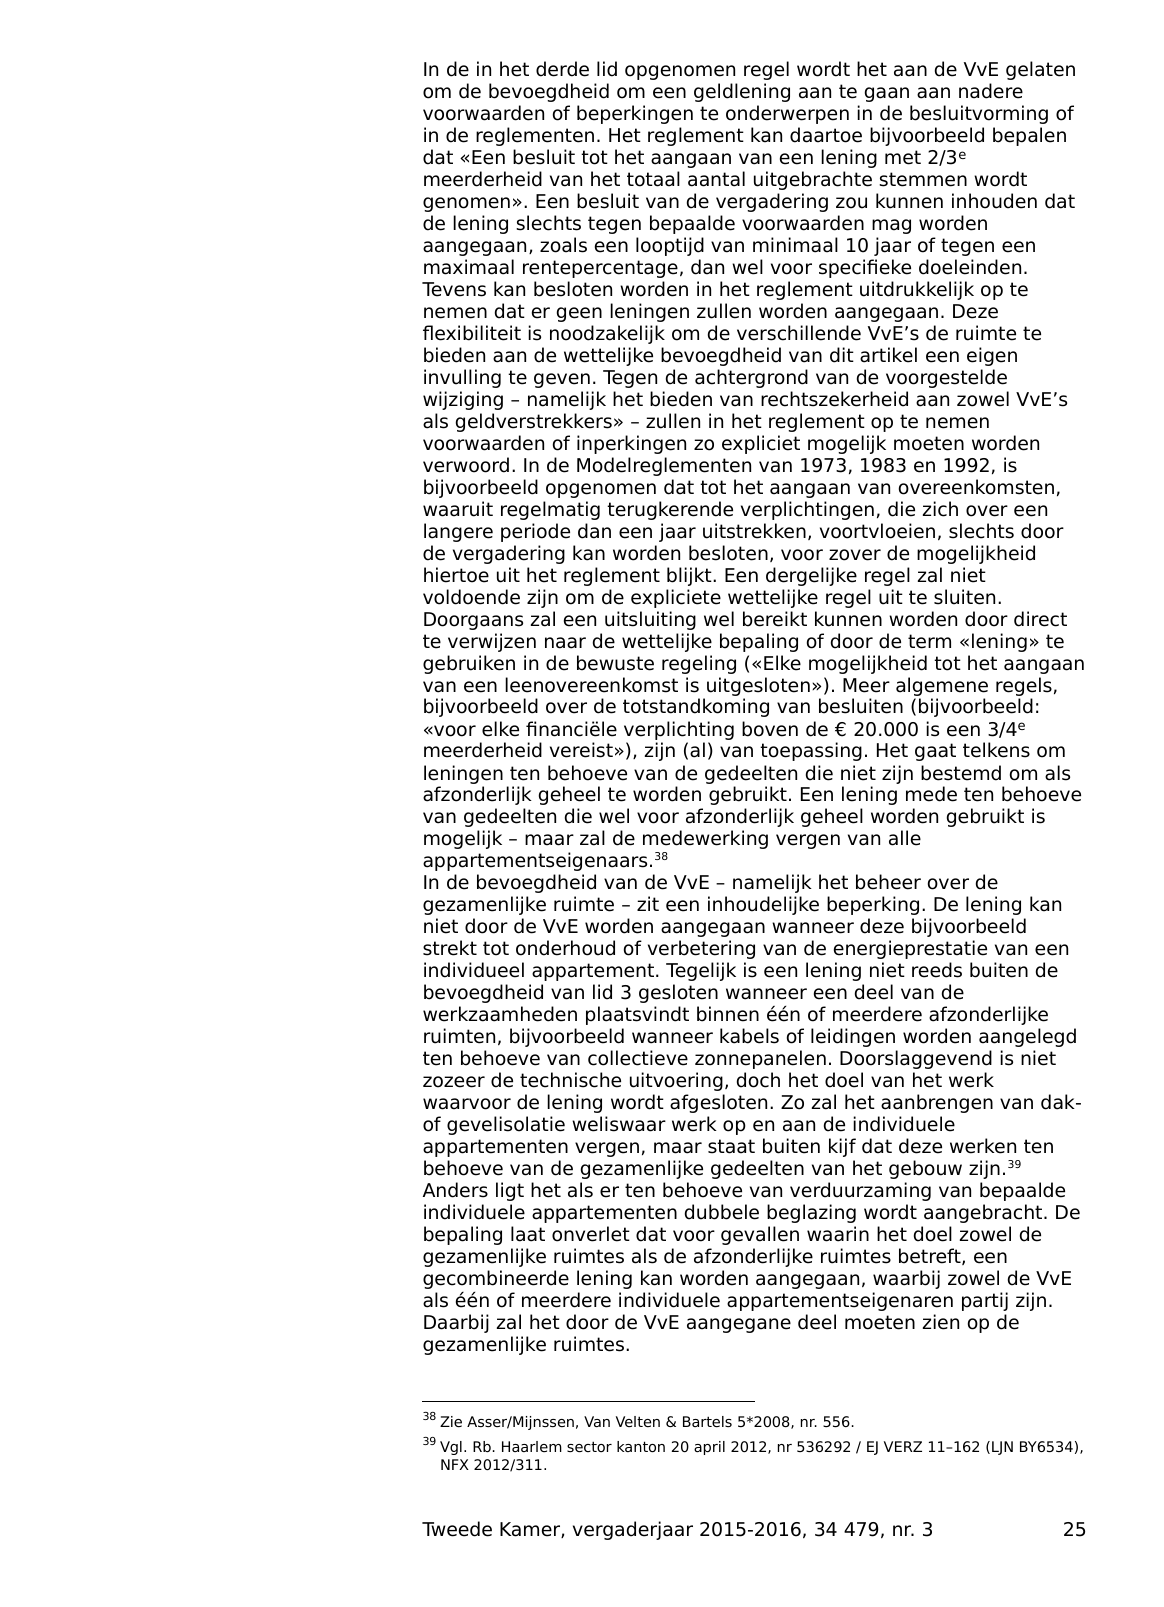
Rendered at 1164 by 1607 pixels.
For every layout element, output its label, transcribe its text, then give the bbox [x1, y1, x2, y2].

text Vgl. Rb. Haarlem sector kanton 20 april 2012, nr 536292 / EJ VERZ 11–162 (LJN BY6534), NFX 2012/311. [422, 1435, 1087, 1474]
text In de bevoegdheid van de VvE – namelijk het beheer over de gezamenlijke ruimte – zit een inhoudelijke beperking. De lening kan niet door de VvE worden aangegaan wanneer deze bijvoorbeeld strekt tot onderhoud of verbetering van de energieprestatie van een individueel appartement. Tegelijk is een lening niet reeds buiten de bevoegdheid van lid 3 gesloten wanneer een deel van de werkzaamheden plaatsvindt binnen één of meerdere afzonderlijke ruimten, bijvoorbeeld wanneer kabels of leidingen worden aangelegd ten behoeve van collectieve zonnepanelen. Doorslaggevend is niet zozeer de technische uitvoering, doch het doel van het werk waarvoor de lening wordt afgesloten. Zo zal het aanbrengen van dak- of gevelisolatie weliswaar werk op en aan de individuele appartementen vergen, maar staat buiten kijf dat deze werken ten behoeve van de gezamenlijke gedeelten van het gebouw zijn. Anders ligt het als er ten behoeve van verduurzaming van bepaalde individuele appartementen dubbele beglazing wordt aangebracht. De bepaling laat onverlet dat voor gevallen waarin het doel zowel de gezamenlijke ruimtes als de afzonderlijke ruimtes betreft, een gecombineerde lening kan worden aangegaan, waarbij zowel de VvE als één of meerdere individuele appartementseigenaren partij zijn. Daarbij zal het door de VvE aangegane deel moeten zien op de gezamenlijke ruimtes. [422, 872, 1087, 1356]
text In de in het derde lid opgenomen regel wordt het aan de VvE gelaten om de bevoegdheid om een geldlening aan te gaan aan nadere voorwaarden of beperkingen te onderwerpen in de besluitvorming of in de reglementen. Het reglement kan daartoe bijvoorbeeld bepalen dat «Een besluit tot het aangaan van een lening met 2/3e meerderheid van het totaal aantal uitgebrachte stemmen wordt genomen». Een besluit van de vergadering zou kunnen inhouden dat de lening slechts tegen bepaalde voorwaarden mag worden aangegaan, zoals een looptijd van minimaal 10 jaar of tegen een maximaal rentepercentage, dan wel voor specifieke doeleinden. Tevens kan besloten worden in het reglement uitdrukkelijk op te nemen dat er geen leningen zullen worden aangegaan. Deze flexibiliteit is noodzakelijk om de verschillende VvE’s de ruimte te bieden aan de wettelijke bevoegdheid van dit artikel een eigen invulling te geven. Tegen de achtergrond van de voorgestelde wijziging – namelijk het bieden van rechtszekerheid aan zowel VvE’s als geldverstrekkers» – zullen in het reglement op te nemen voorwaarden of inperkingen zo expliciet mogelijk moeten worden verwoord. In de Modelreglementen van 1973, 1983 en 1992, is bijvoorbeeld opgenomen dat tot het aangaan van overeenkomsten, waaruit regelmatig terugkerende verplichtingen, die zich over een langere periode dan een jaar uitstrekken, voortvloeien, slechts door de vergadering kan worden besloten, voor zover de mogelijkheid hiertoe uit het reglement blijkt. Een dergelijke regel zal niet voldoende zijn om de expliciete wettelijke regel uit te sluiten. Doorgaans zal een uitsluiting wel bereikt kunnen worden door direct te verwijzen naar de wettelijke bepaling of door de term «lening» te gebruiken in de bewuste regeling («Elke mogelijkheid tot het aangaan van een leenovereenkomst is uitgesloten»). Meer algemene regels, bijvoorbeeld over de totstandkoming van besluiten (bijvoorbeeld: «voor elke financiële verplichting boven de € 20.000 is een 3/4e meerderheid vereist»), zijn (al) van toepassing. Het gaat telkens om leningen ten behoeve van de gedeelten die niet zijn bestemd om als afzonderlijk geheel te worden gebruikt. Een lening mede ten behoeve van gedeelten die wel voor afzonderlijk geheel worden gebruikt is mogelijk – maar zal de medewerking vergen van alle appartementseigenaars. [422, 59, 1087, 872]
text Zie Asser/Mijnssen, Van Velten & Bartels 5*2008, nr. 556. [422, 1410, 1087, 1432]
